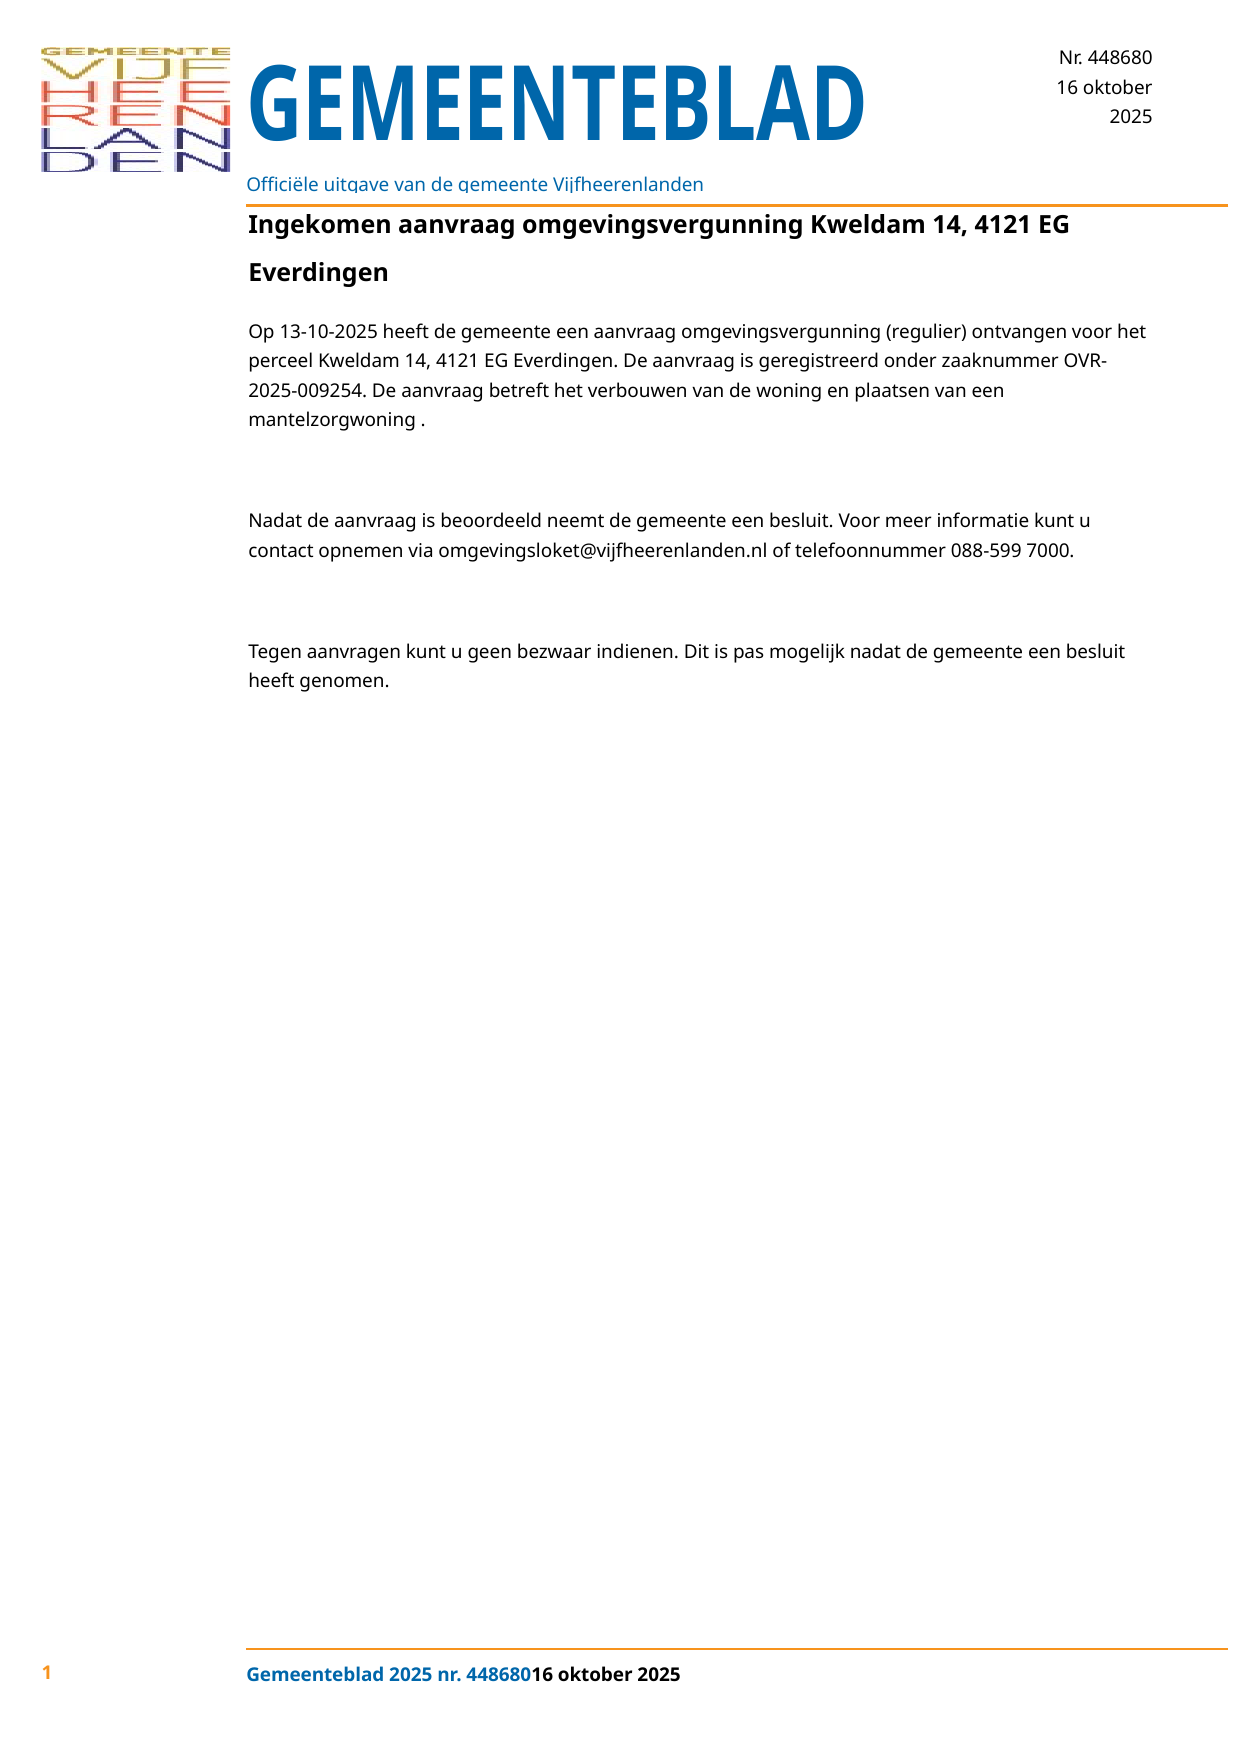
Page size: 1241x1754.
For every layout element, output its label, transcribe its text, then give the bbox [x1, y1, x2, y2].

text Tegen aanvragen kunt u geen bezwaar indienen. Dit is pas mogelijk nadat de gemeente een besluit heeft genomen. [248, 638, 1152, 693]
text Op 13-10-2025 heeft de gemeente een aanvraag omgevingsvergunning (regulier) ontvangen voor het perceel Kweldam 14, 4121 EG Everdingen. De aanvraag is geregistreerd onder zaaknummer OVR-2025-009254. De aanvraag betreft het verbouwen van de woning en plaatsen van een mantelzorgwoning . [248, 318, 1152, 432]
picture [41, 47, 231, 172]
text Ingekomen aanvraag omgevingsvergunning Kweldam 14, 4121 EG Everdingen [248, 207, 1152, 288]
text Nadat de aanvraag is beoordeeld neemt de gemeente een besluit. Voor meer informatie kunt u contact opnemen via omgevingsloket@vijfheerenlanden.nl of telefoonnummer 088-599 7000. [248, 507, 1152, 563]
